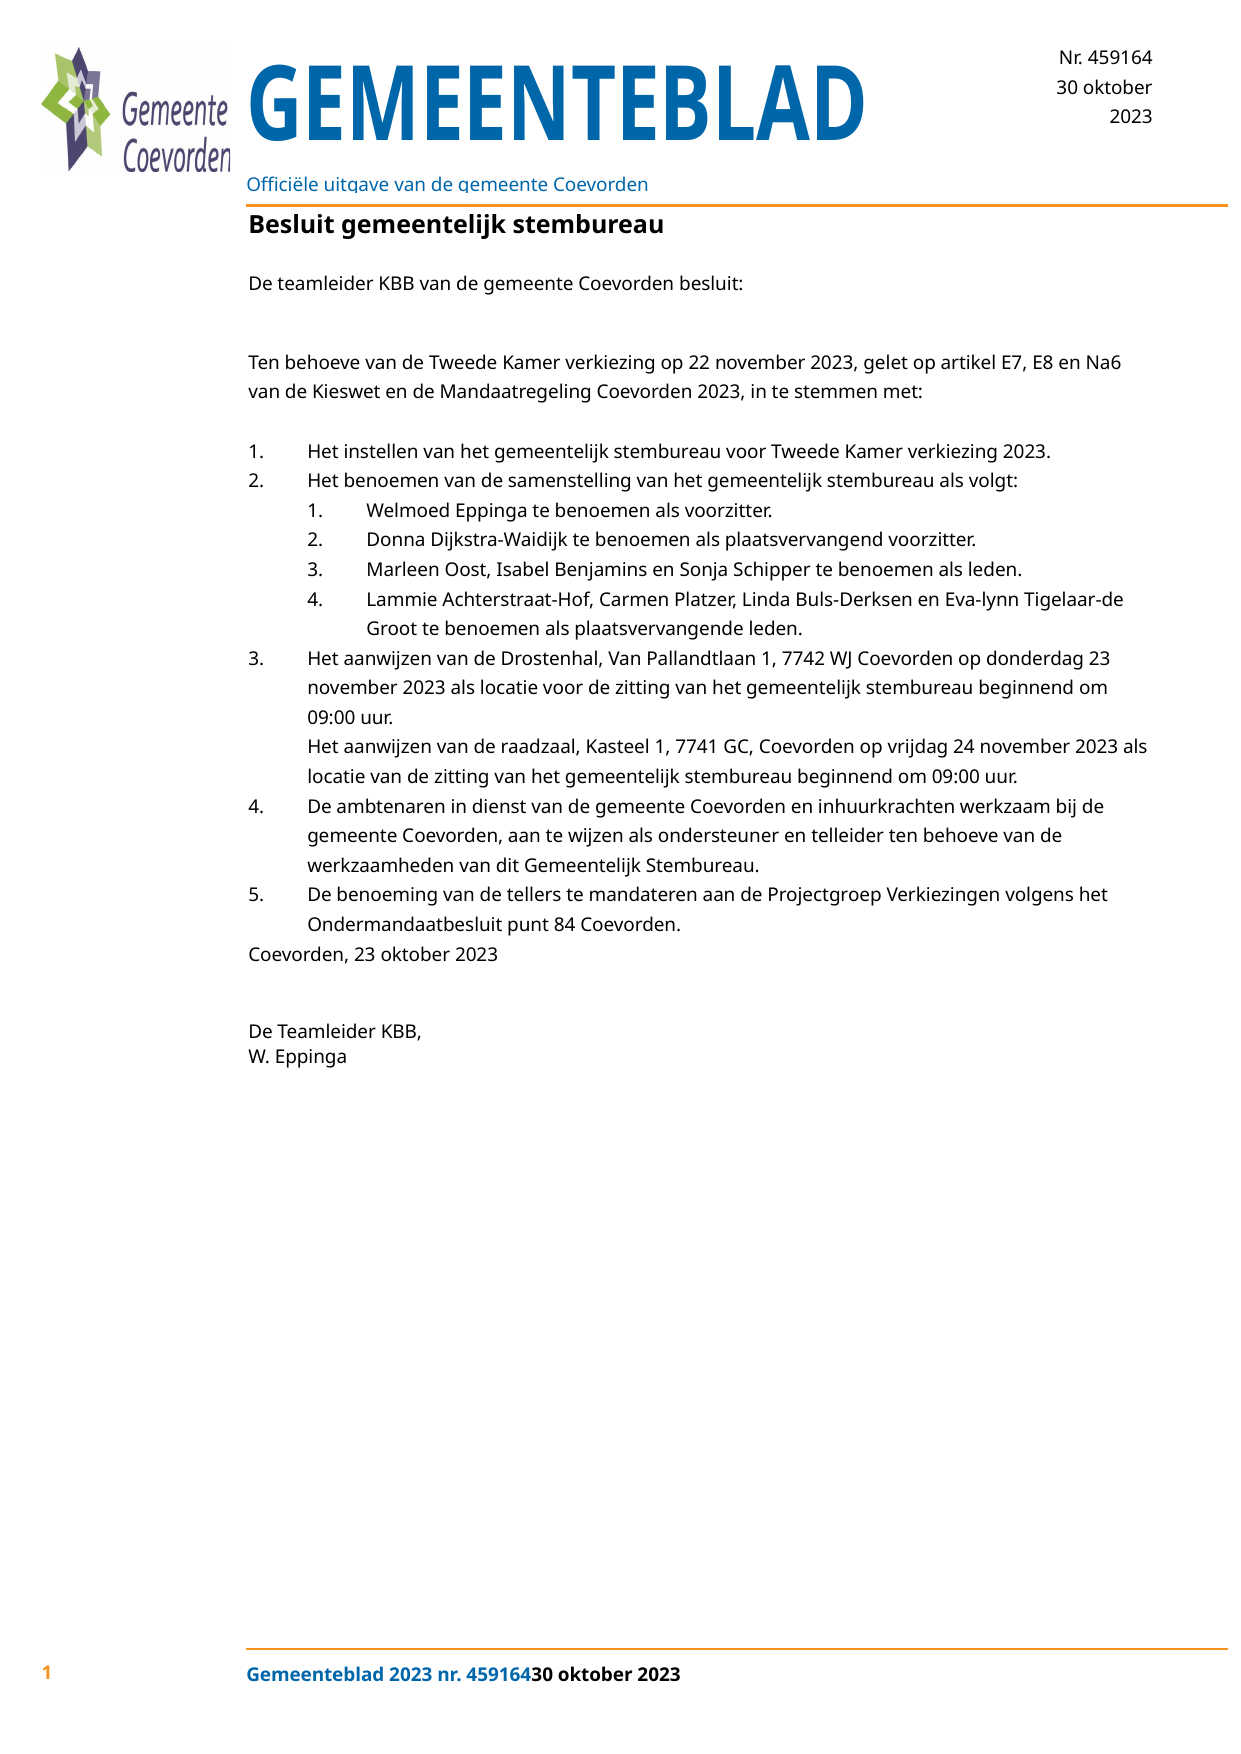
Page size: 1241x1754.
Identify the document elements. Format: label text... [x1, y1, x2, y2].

list Het benoemen van de samenstelling van het gemeentelijk stembureau als volgt: [248, 467, 1152, 493]
text De teamleider KBB van de gemeente Coevorden besluit: [248, 270, 1152, 296]
list Het aanwijzen van de raadzaal, Kasteel 1, 7741 GC, Coevorden op vrijdag 24 november 2023 als locatie van de zitting van het gemeentelijk stembureau beginnend om 09:00 uur. [248, 734, 1152, 789]
text Besluit gemeentelijk stembureau [248, 207, 1152, 241]
list Donna Dijkstra-Waidijk te benoemen als plaatsvervangend voorzitter. [307, 527, 1152, 552]
list Marleen Oost, Isabel Benjamins en Sonja Schipper te benoemen als leden. [307, 556, 1152, 582]
text Ten behoeve van de Tweede Kamer verkiezing op 22 november 2023, gelet op artikel E7, E8 en Na6 van de Kieswet en de Mandaatregeling Coevorden 2023, in te stemmen met: [248, 349, 1152, 404]
list Lammie Achterstraat-Hof, Carmen Platzer, Linda Buls-Derksen en Eva-lynn Tigelaar-de Groot te benoemen als plaatsvervangende leden. [307, 586, 1152, 641]
text De Teamleider KBB, [248, 1018, 1152, 1044]
text Coevorden, 23 oktober 2023 [248, 941, 1152, 967]
list De benoeming van de tellers te mandateren aan de Projectgroep Verkiezingen volgens het Ondermandaatbesluit punt 84 Coevorden. [248, 882, 1152, 937]
list Het aanwijzen van de Drostenhal, Van Pallandtlaan 1, 7742 WJ Coevorden op donderdag 23 november 2023 als locatie voor de zitting van het gemeentelijk stembureau beginnend om 09:00 uur. [248, 645, 1152, 730]
text W. Eppinga [248, 1044, 1152, 1069]
list Welmoed Eppinga te benoemen als voorzitter. [307, 497, 1152, 523]
picture [41, 47, 231, 172]
list Het instellen van het gemeentelijk stembureau voor Tweede Kamer verkiezing 2023. [248, 438, 1152, 464]
list De ambtenaren in dienst van de gemeente Coevorden en inhuurkrachten werkzaam bij de gemeente Coevorden, aan te wijzen als ondersteuner en telleider ten behoeve van de werkzaamheden van dit Gemeentelijk Stembureau. [248, 793, 1152, 878]
